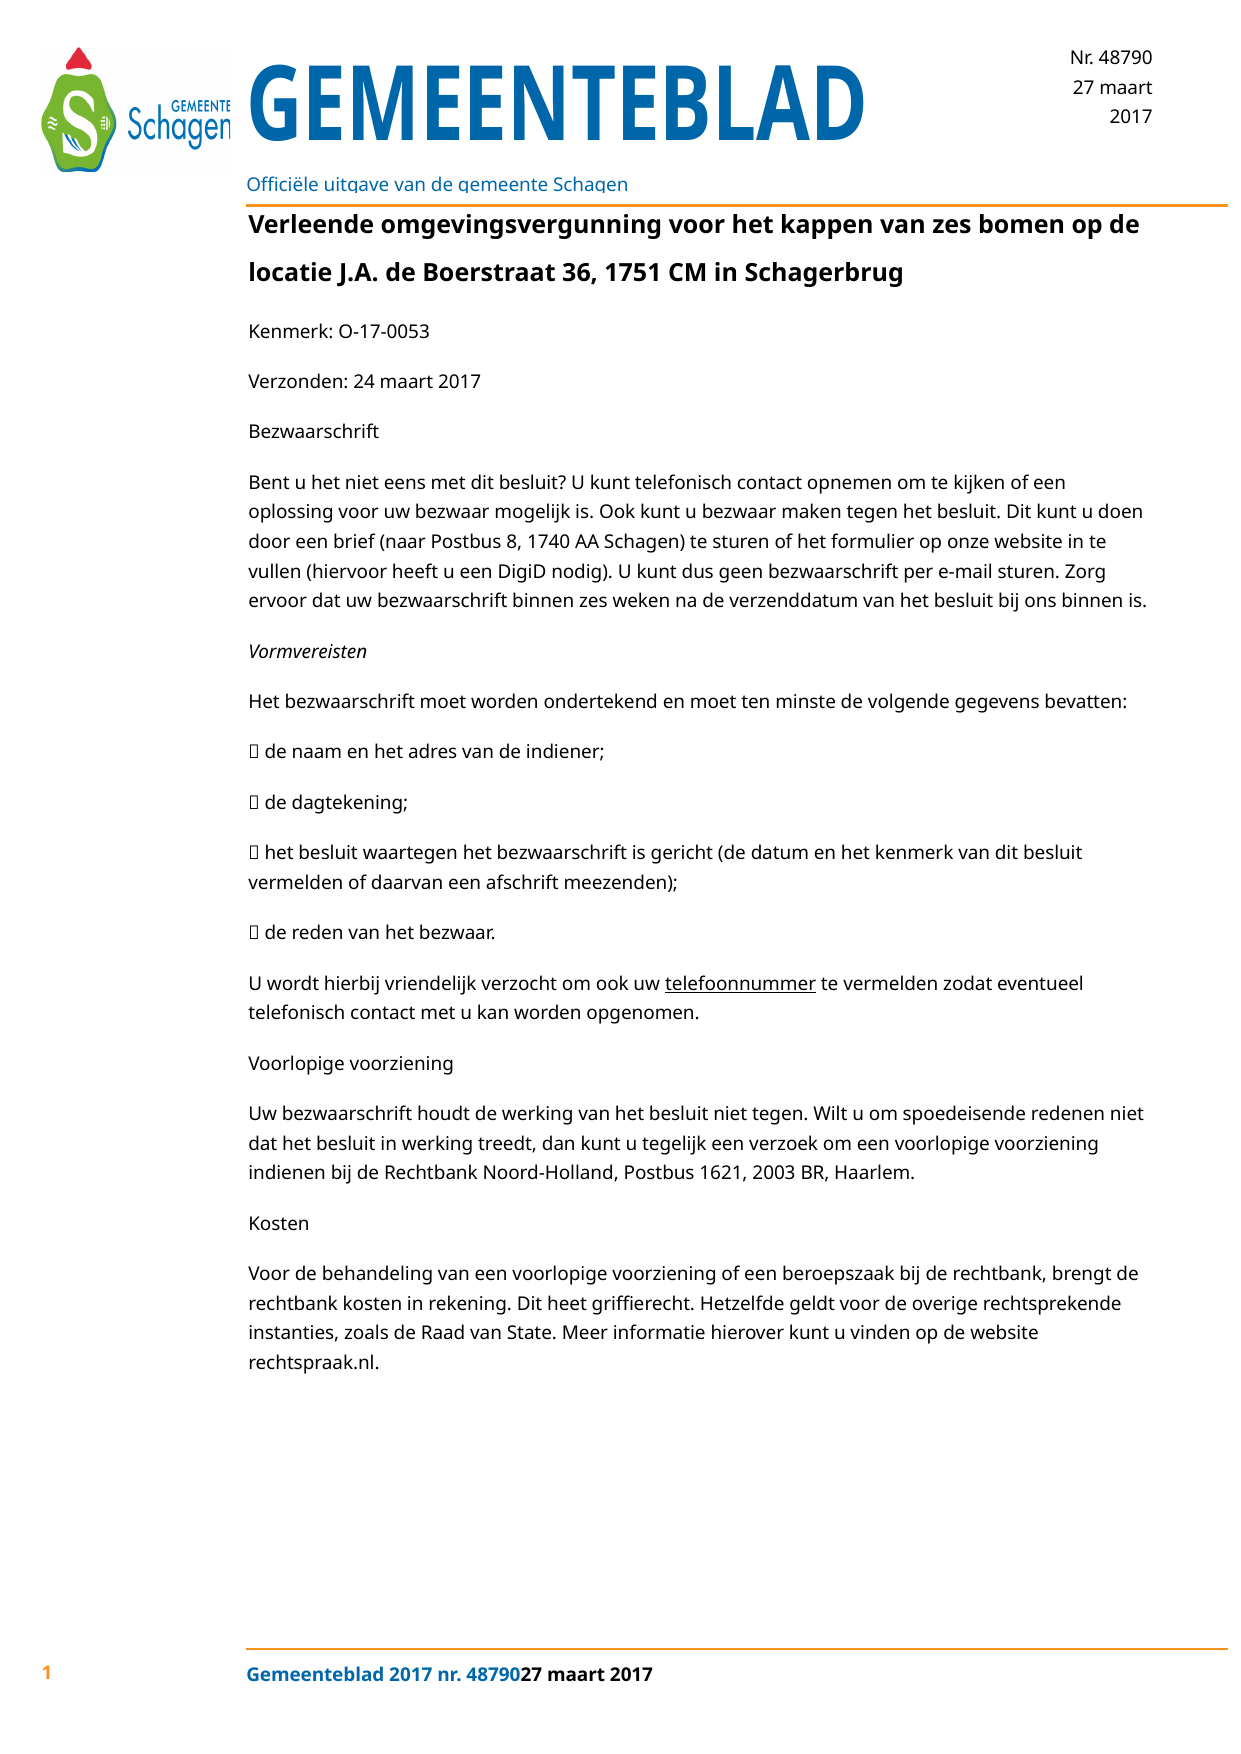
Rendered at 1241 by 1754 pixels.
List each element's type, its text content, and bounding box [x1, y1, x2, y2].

picture [41, 47, 231, 172]
text Verzonden: 24 maart 2017 [248, 368, 1152, 394]
text Voor de behandeling van een voorlopige voorziening of een beroepszaak bij de rechtbank, brengt de rechtbank kosten in rekening. Dit heet griffierecht. Hetzelfde geldt voor de overige rechtsprekende instanties, zoals de Raad van State. Meer informatie hierover kunt u vinden op de website rechtspraak.nl. [248, 1260, 1152, 1375]
text Kenmerk: O-17-0053 [248, 318, 1152, 344]
text U wordt hierbij vriendelijk verzocht om ook uw telefoonnummer te vermelden zodat eventueel telefonisch contact met u kan worden opgenomen. [248, 970, 1152, 1025]
text  het besluit waartegen het bezwaarschrift is gericht (de datum en het kenmerk van dit besluit vermelden of daarvan een afschrift meezenden); [248, 839, 1152, 895]
text Vormvereisten [248, 638, 1152, 664]
text  de reden van het bezwaar. [248, 919, 1152, 945]
text Het bezwaarschrift moet worden ondertekend en moet ten minste de volgende gegevens bevatten: [248, 688, 1152, 714]
text Uw bezwaarschrift houdt de werking van het besluit niet tegen. Wilt u om spoedeisende redenen niet dat het besluit in werking treedt, dan kunt u tegelijk een verzoek om een voorlopige voorziening indienen bij de Rechtbank Noord-Holland, Postbus 1621, 2003 BR, Haarlem. [248, 1100, 1152, 1185]
text Verleende omgevingsvergunning voor het kappen van zes bomen op de locatie J.A. de Boerstraat 36, 1751 CM in Schagerbrug [248, 207, 1152, 288]
text Bent u het niet eens met dit besluit? U kunt telefonisch contact opnemen om te kijken of een oplossing voor uw bezwaar mogelijk is. Ook kunt u bezwaar maken tegen het besluit. Dit kunt u doen door een brief (naar Postbus 8, 1740 AA Schagen) te sturen of het formulier op onze website in te vullen (hiervoor heeft u een DigiD nodig). U kunt dus geen bezwaarschrift per e-mail sturen. Zorg ervoor dat uw bezwaarschrift binnen zes weken na de verzenddatum van het besluit bij ons binnen is. [248, 469, 1152, 613]
text  de naam en het adres van de indiener; [248, 739, 1152, 764]
text Kosten [248, 1210, 1152, 1236]
text  de dagtekening; [248, 789, 1152, 815]
text Voorlopige voorziening [248, 1050, 1152, 1076]
text Bezwaarschrift [248, 419, 1152, 444]
